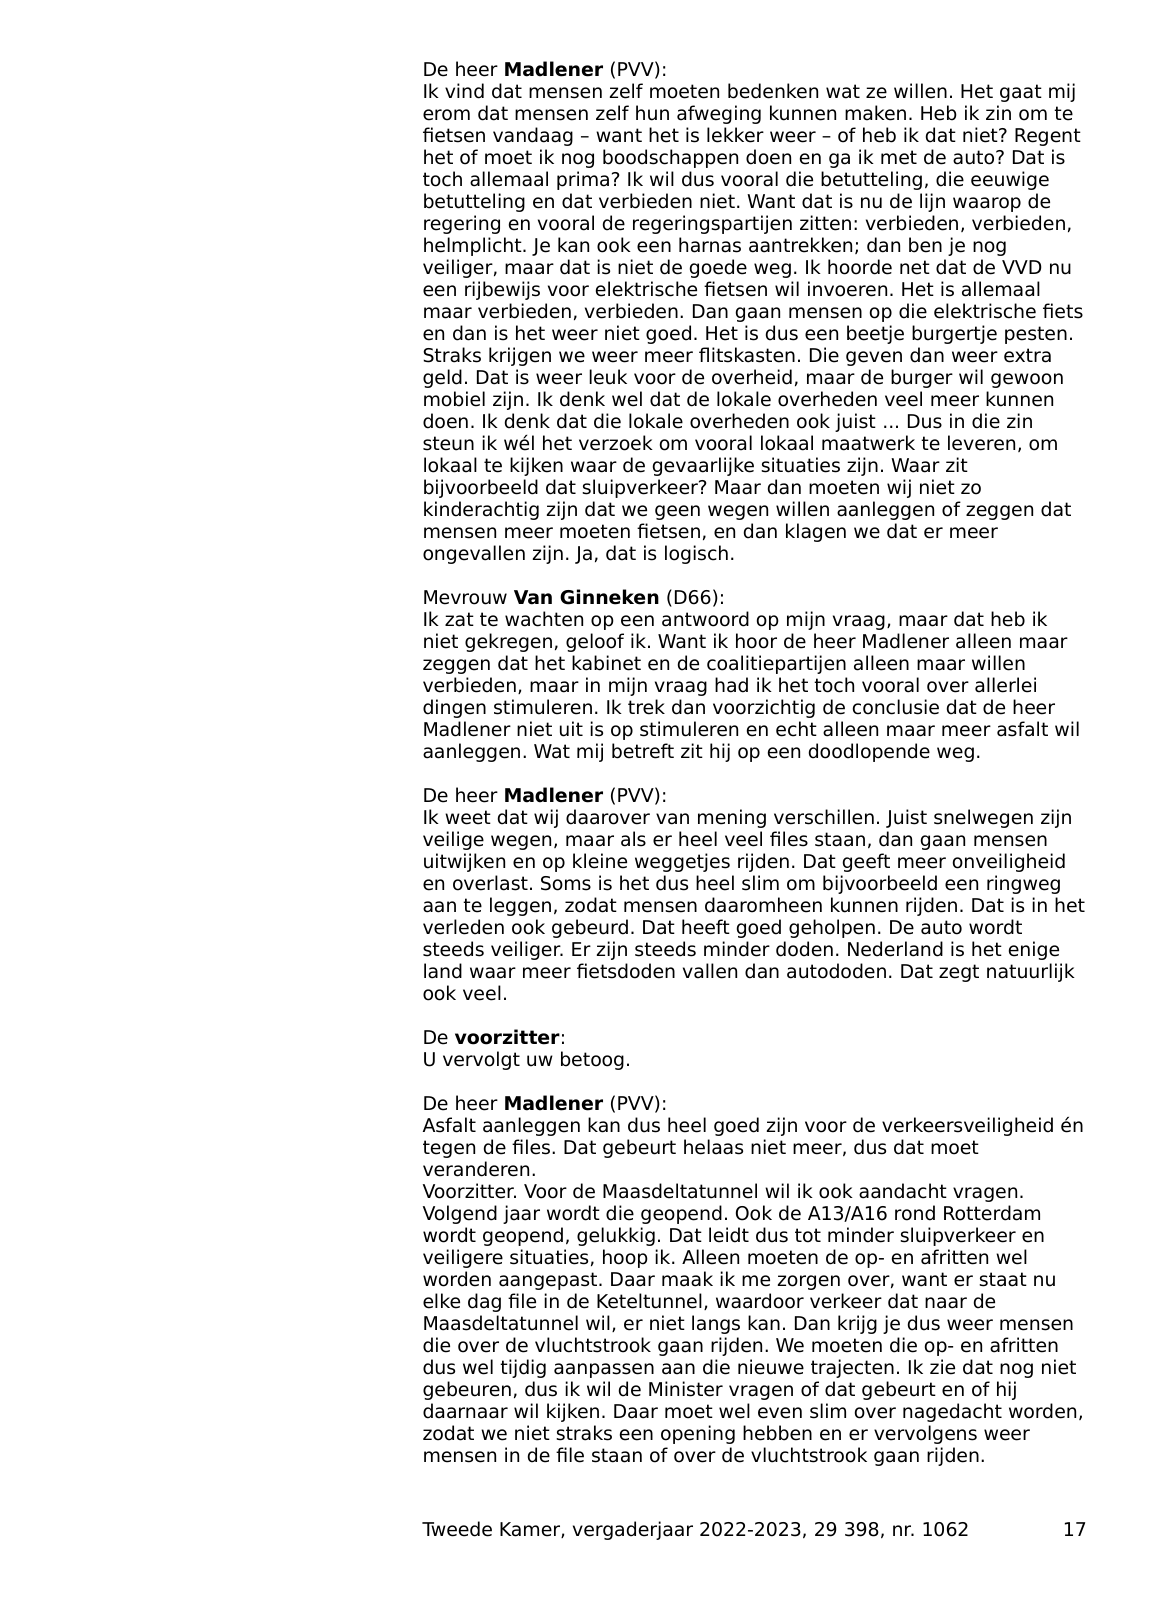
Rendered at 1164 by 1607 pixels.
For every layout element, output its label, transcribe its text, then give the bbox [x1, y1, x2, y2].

text De heer Madlener (PVV): [422, 785, 1087, 807]
text Ik vind dat mensen zelf moeten bedenken wat ze willen. Het gaat mij erom dat mensen zelf hun afweging kunnen maken. Heb ik zin om te fietsen vandaag – want het is lekker weer – of heb ik dat niet? Regent het of moet ik nog boodschappen doen en ga ik met de auto? Dat is toch allemaal prima? Ik wil dus vooral die betutteling, die eeuwige betutteling en dat verbieden niet. Want dat is nu de lijn waarop de regering en vooral de regeringspartijen zitten: verbieden, verbieden, helmplicht. Je kan ook een harnas aantrekken; dan ben je nog veiliger, maar dat is niet de goede weg. Ik hoorde net dat de VVD nu een rijbewijs voor elektrische fietsen wil invoeren. Het is allemaal maar verbieden, verbieden. Dan gaan mensen op die elektrische fiets en dan is het weer niet goed. Het is dus een beetje burgertje pesten. Straks krijgen we weer meer flitskasten. Die geven dan weer extra geld. Dat is weer leuk voor de overheid, maar de burger wil gewoon mobiel zijn. Ik denk wel dat de lokale overheden veel meer kunnen doen. Ik denk dat die lokale overheden ook juist ... Dus in die zin steun ik wél het verzoek om vooral lokaal maatwerk te leveren, om lokaal te kijken waar de gevaarlijke situaties zijn. Waar zit bijvoorbeeld dat sluipverkeer? Maar dan moeten wij niet zo kinderachtig zijn dat we geen wegen willen aanleggen of zeggen dat mensen meer moeten fietsen, en dan klagen we dat er meer ongevallen zijn. Ja, dat is logisch. [422, 81, 1087, 564]
text De voorzitter: [422, 1027, 1087, 1049]
text De heer Madlener (PVV): [422, 1093, 1087, 1115]
text Mevrouw Van Ginneken (D66): [422, 587, 1087, 609]
text Voorzitter. Voor de Maasdeltatunnel wil ik ook aandacht vragen. Volgend jaar wordt die geopend. Ook de A13/A16 rond Rotterdam wordt geopend, gelukkig. Dat leidt dus tot minder sluipverkeer en veiligere situaties, hoop ik. Alleen moeten de op- en afritten wel worden aangepast. Daar maak ik me zorgen over, want er staat nu elke dag file in de Keteltunnel, waardoor verkeer dat naar de Maasdeltatunnel wil, er niet langs kan. Dan krijg je dus weer mensen die over de vluchtstrook gaan rijden. We moeten die op- en afritten dus wel tijdig aanpassen aan die nieuwe trajecten. Ik zie dat nog niet gebeuren, dus ik wil de Minister vragen of dat gebeurt en of hij daarnaar wil kijken. Daar moet wel even slim over nagedacht worden, zodat we niet straks een opening hebben en er vervolgens weer mensen in de file staan of over de vluchtstrook gaan rijden. [422, 1181, 1087, 1467]
text Asfalt aanleggen kan dus heel goed zijn voor de verkeersveiligheid én tegen de files. Dat gebeurt helaas niet meer, dus dat moet veranderen. [422, 1115, 1087, 1181]
text Ik weet dat wij daarover van mening verschillen. Juist snelwegen zijn veilige wegen, maar als er heel veel files staan, dan gaan mensen uitwijken en op kleine weggetjes rijden. Dat geeft meer onveiligheid en overlast. Soms is het dus heel slim om bijvoorbeeld een ringweg aan te leggen, zodat mensen daaromheen kunnen rijden. Dat is in het verleden ook gebeurd. Dat heeft goed geholpen. De auto wordt steeds veiliger. Er zijn steeds minder doden. Nederland is het enige land waar meer fietsdoden vallen dan autododen. Dat zegt natuurlijk ook veel. [422, 807, 1087, 1004]
text U vervolgt uw betoog. [422, 1049, 1087, 1071]
text De heer Madlener (PVV): [422, 59, 1087, 81]
text Ik zat te wachten op een antwoord op mijn vraag, maar dat heb ik niet gekregen, geloof ik. Want ik hoor de heer Madlener alleen maar zeggen dat het kabinet en de coalitiepartijen alleen maar willen verbieden, maar in mijn vraag had ik het toch vooral over allerlei dingen stimuleren. Ik trek dan voorzichtig de conclusie dat de heer Madlener niet uit is op stimuleren en echt alleen maar meer asfalt wil aanleggen. Wat mij betreft zit hij op een doodlopende weg. [422, 609, 1087, 763]
